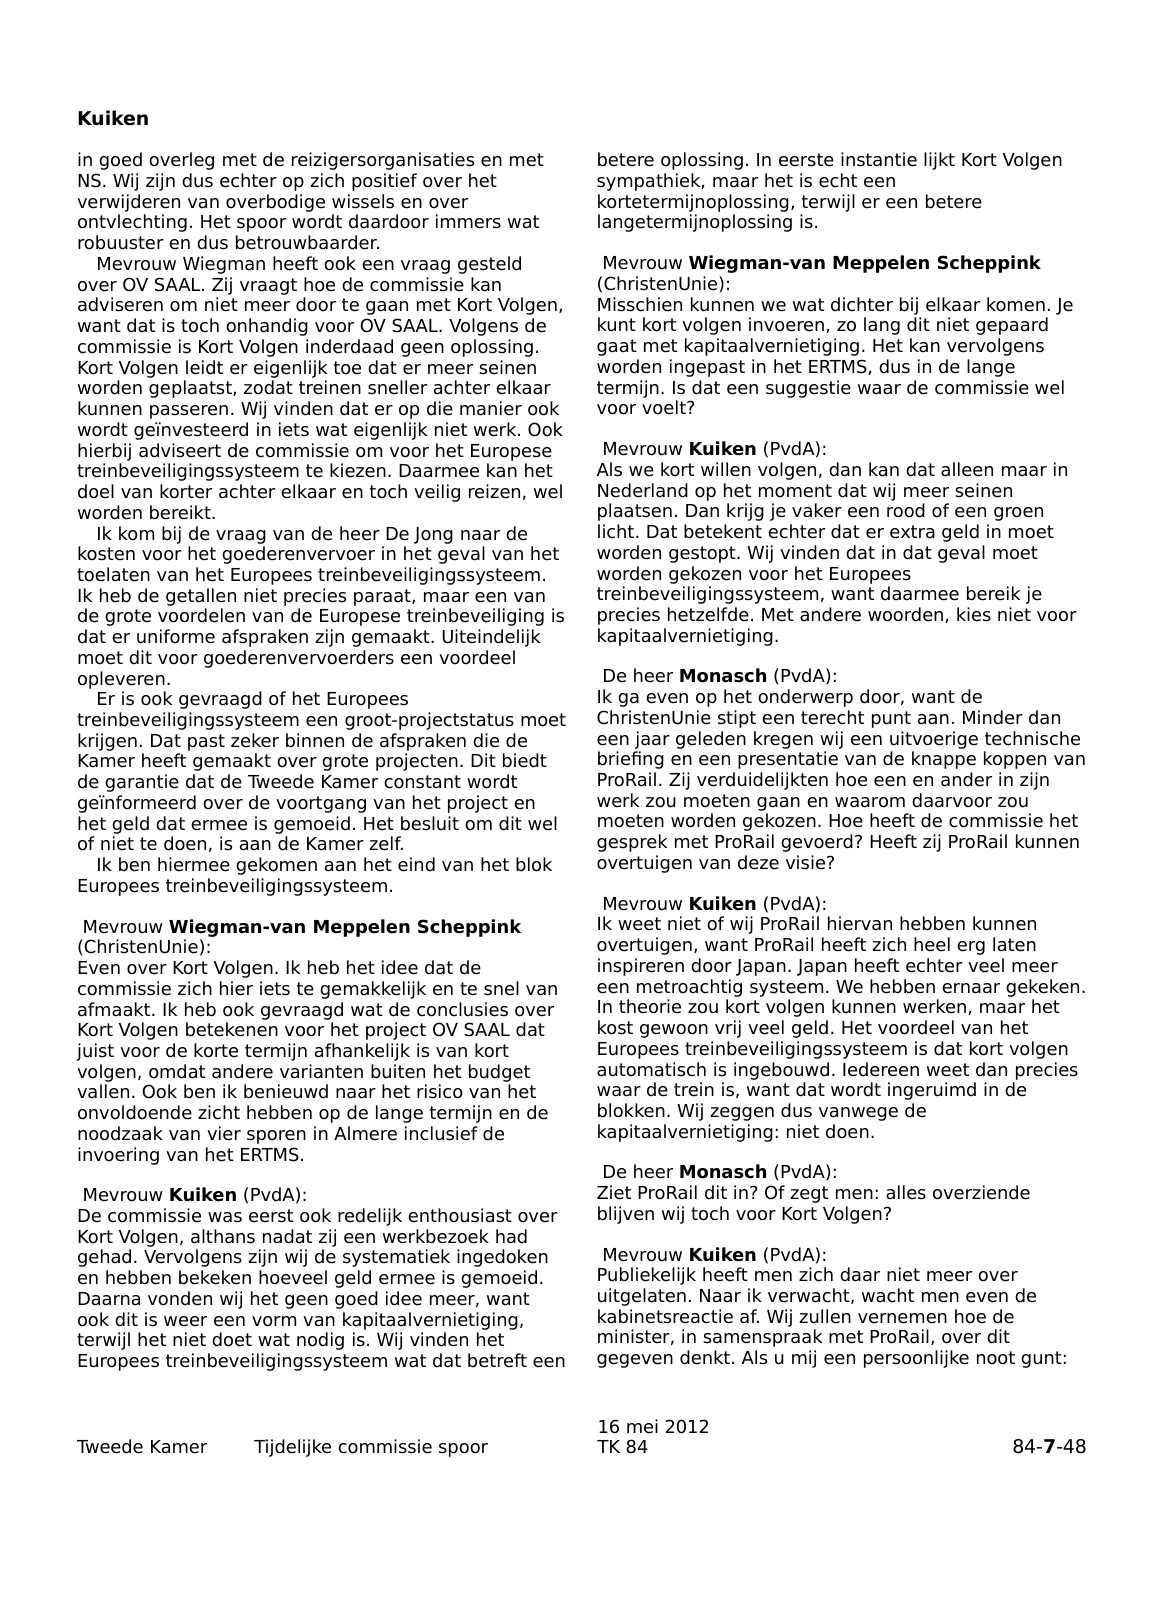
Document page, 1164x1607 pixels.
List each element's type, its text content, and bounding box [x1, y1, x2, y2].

text De commissie was eerst ook redelijk enthousiast over Kort Volgen, althans nadat zij een werkbezoek had gehad. Vervolgens zijn wij de systematiek ingedoken en hebben bekeken hoeveel geld ermee is gemoeid. Daarna vonden wij het geen goed idee meer, want ook dit is weer een vorm van kapitaalvernietiging, terwijl het niet doet wat nodig is. Wij vinden het Europees treinbeveiligingssysteem wat dat betreft een [77, 1206, 567, 1372]
text Misschien kunnen we wat dichter bij elkaar komen. Je kunt kort volgen invoeren, zo lang dit niet gepaard gaat met kapitaalvernietiging. Het kan vervolgens worden ingepast in het ERTMS, dus in de lange termijn. Is dat een suggestie waar de commissie wel voor voelt? [596, 294, 1087, 419]
text Als we kort willen volgen, dan kan dat alleen maar in Nederland op het moment dat wij meer seinen plaatsen. Dan krijg je vaker een rood of een groen licht. Dat betekent echter dat er extra geld in moet worden gestopt. Wij vinden dat in dat geval moet worden gekozen voor het Europees treinbeveiligingssysteem, want daarmee bereik je precies hetzelfde. Met andere woorden, kies niet voor kapitaalvernietiging. [596, 460, 1087, 646]
text Mevrouw Kuiken (PvdA): [596, 1244, 1087, 1265]
text Mevrouw Kuiken (PvdA): [596, 439, 1087, 460]
text betere oplossing. In eerste instantie lijkt Kort Volgen sympathiek, maar het is echt een kortetermijnoplossing, terwijl er een betere langetermijnoplossing is. [596, 150, 1087, 233]
text Mevrouw Wiegman-van Meppelen Scheppink (ChristenUnie): [596, 253, 1087, 294]
text Publiekelijk heeft men zich daar niet meer over uitgelaten. Naar ik verwacht, wacht men even de kabinetsreactie af. Wij zullen vernemen hoe de minister, in samenspraak met ProRail, over dit gegeven denkt. Als u mij een persoonlijke noot gunt: [596, 1265, 1087, 1369]
text De heer Monasch (PvdA): [596, 666, 1087, 687]
text Ik ben hiermee gekomen aan het eind van het blok Europees treinbeveiligingssysteem. [77, 855, 567, 896]
text Ziet ProRail dit in? Of zegt men: alles overziende blijven wij toch voor Kort Volgen? [596, 1183, 1087, 1224]
text Mevrouw Kuiken (PvdA): [77, 1185, 567, 1206]
text in goed overleg met de reizigersorganisaties en met NS. Wij zijn dus echter op zich positief over het verwijderen van overbodige wissels en over ontvlechting. Het spoor wordt daardoor immers wat robuuster en dus betrouwbaarder. [77, 150, 567, 254]
text Mevrouw Wiegman-van Meppelen Scheppink (ChristenUnie): [77, 916, 567, 958]
text Ik ga even op het onderwerp door, want de ChristenUnie stipt een terecht punt aan. Minder dan een jaar geleden kregen wij een uitvoerige technische briefing en een presentatie van de knappe koppen van ProRail. Zij verduidelijkten hoe een en ander in zijn werk zou moeten gaan en waarom daarvoor zou moeten worden gekozen. Hoe heeft de commissie het gesprek met ProRail gevoerd? Heeft zij ProRail kunnen overtuigen van deze visie? [596, 687, 1087, 873]
text Mevrouw Kuiken (PvdA): [596, 893, 1087, 914]
text Even over Kort Volgen. Ik heb het idee dat de commissie zich hier iets te gemakkelijk en te snel van afmaakt. Ik heb ook gevraagd wat de conclusies over Kort Volgen betekenen voor het project OV SAAL dat juist voor de korte termijn afhankelijk is van kort volgen, omdat andere varianten buiten het budget vallen. Ook ben ik benieuwd naar het risico van het onvoldoende zicht hebben op de lange termijn en de noodzaak van vier sporen in Almere inclusief de invoering van het ERTMS. [77, 958, 567, 1165]
text Ik weet niet of wij ProRail hiervan hebben kunnen overtuigen, want ProRail heeft zich heel erg laten inspireren door Japan. Japan heeft echter veel meer een metroachtig systeem. We hebben ernaar gekeken. In theorie zou kort volgen kunnen werken, maar het kost gewoon vrij veel geld. Het voordeel van het Europees treinbeveiligingssysteem is dat kort volgen automatisch is ingebouwd. Iedereen weet dan precies waar de trein is, want dat wordt ingeruimd in de blokken. Wij zeggen dus vanwege de kapitaalvernietiging: niet doen. [596, 914, 1087, 1142]
text Mevrouw Wiegman heeft ook een vraag gesteld over OV SAAL. Zij vraagt hoe de commissie kan adviseren om niet meer door te gaan met Kort Volgen, want dat is toch onhandig voor OV SAAL. Volgens de commissie is Kort Volgen inderdaad geen oplossing. Kort Volgen leidt er eigenlijk toe dat er meer seinen worden geplaatst, zodat treinen sneller achter elkaar kunnen passeren. Wij vinden dat er op die manier ook wordt geïnvesteerd in iets wat eigenlijk niet werk. Ook hierbij adviseert de commissie om voor het Europese treinbeveiligingssysteem te kiezen. Daarmee kan het doel van korter achter elkaar en toch veilig reizen, wel worden bereikt. [77, 254, 567, 523]
text De heer Monasch (PvdA): [596, 1162, 1087, 1183]
text Er is ook gevraagd of het Europees treinbeveiligingssysteem een groot-projectstatus moet krijgen. Dat past zeker binnen de afspraken die de Kamer heeft gemaakt over grote projecten. Dit biedt de garantie dat de Tweede Kamer constant wordt geïnformeerd over de voortgang van het project en het geld dat ermee is gemoeid. Het besluit om dit wel of niet te doen, is aan de Kamer zelf. [77, 689, 567, 855]
text Ik kom bij de vraag van de heer De Jong naar de kosten voor het goederenvervoer in het geval van het toelaten van het Europees treinbeveiligingssysteem. Ik heb de getallen niet precies paraat, maar een van de grote voordelen van de Europese treinbeveiliging is dat er uniforme afspraken zijn gemaakt. Uiteindelijk moet dit voor goederenvervoerders een voordeel opleveren. [77, 523, 567, 689]
